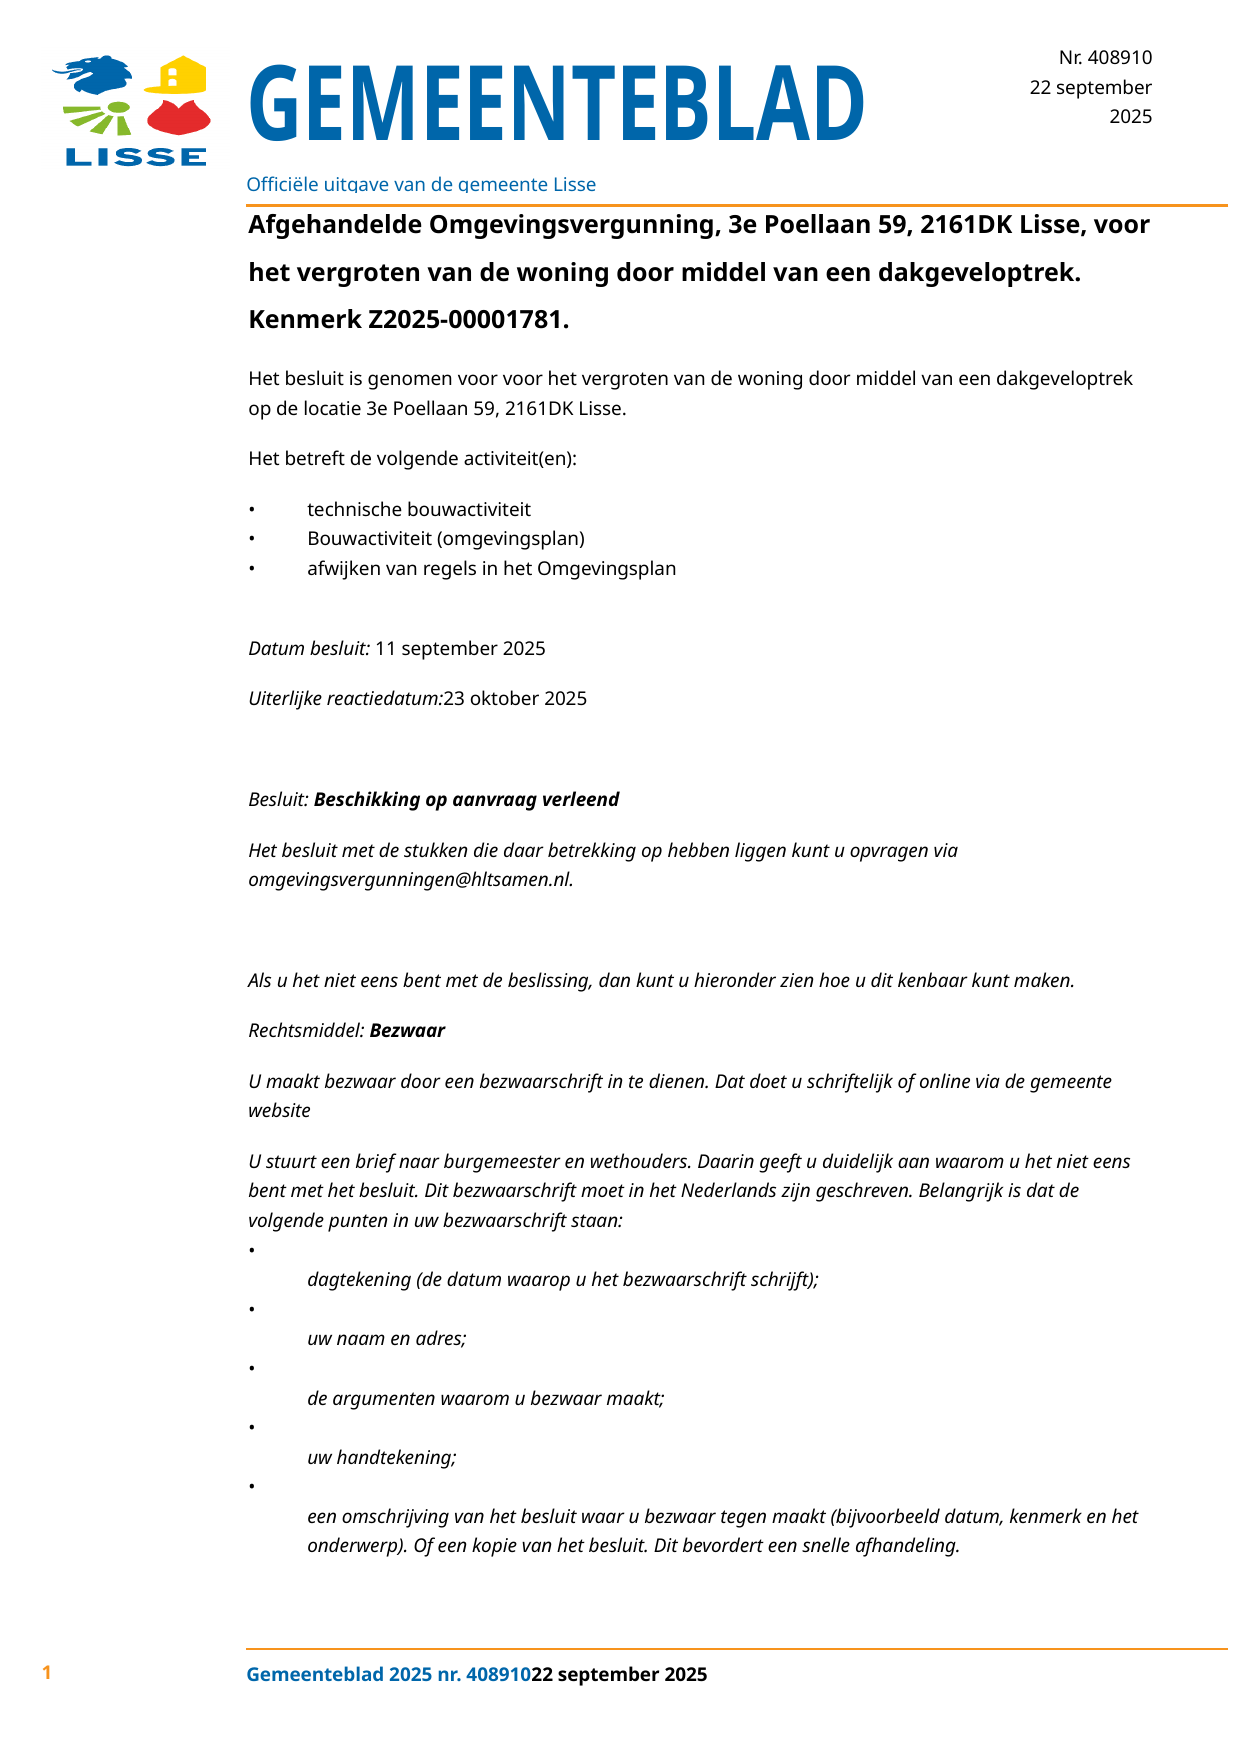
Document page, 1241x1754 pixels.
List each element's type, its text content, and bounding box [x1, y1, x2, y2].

text Afgehandelde Omgevingsvergunning, 3e Poellaan 59, 2161DK Lisse, voor het vergroten van de woning door middel van een dakgeveloptrek. Kenmerk Z2025-00001781. [248, 207, 1152, 336]
list uw handtekening; [248, 1444, 1152, 1469]
text Uiterlijke reactiedatum:23 oktober 2025 [248, 686, 1152, 711]
list een omschrijving van het besluit waar u bezwaar tegen maakt (bijvoorbeeld datum, kenmerk en het onderwerp). Of een kopie van het besluit. Dit bevordert een snelle afhandeling. [248, 1503, 1152, 1558]
text Het besluit is genomen voor voor het vergroten van de woning door middel van een dakgeveloptrek op de locatie 3e Poellaan 59, 2161DK Lisse. [248, 366, 1152, 421]
list de argumenten waarom u bezwaar maakt; [248, 1385, 1152, 1410]
text Het betreft de volgende activiteit(en): [248, 446, 1152, 471]
text Besluit: Beschikking op aanvraag verleend [248, 786, 1152, 812]
text U stuurt een brief naar burgemeester en wethouders. Daarin geeft u duidelijk aan waarom u het niet eens bent met het besluit. Dit bezwaarschrift moet in het Nederlands zijn geschreven. Belangrijk is dat de volgende punten in uw bezwaarschrift staan: [248, 1148, 1152, 1233]
list dagtekening (de datum waarop u het bezwaarschrift schrijft); [248, 1266, 1152, 1292]
list uw naam en adres; [248, 1326, 1152, 1351]
list afwijken van regels in het Omgevingsplan [248, 555, 1152, 581]
text Datum besluit: 11 september 2025 [248, 635, 1152, 661]
text Rechtsmiddel: Bezwaar [248, 1018, 1152, 1043]
text Als u het niet eens bent met de beslissing, dan kunt u hieronder zien hoe u dit kenbaar kunt maken. [248, 967, 1152, 993]
picture [41, 47, 231, 172]
text U maakt bezwaar door een bezwaarschrift in te dienen. Dat doet u schriftelijk of online via de gemeente website [248, 1068, 1152, 1123]
list technische bouwactiviteit [248, 496, 1152, 522]
list Bouwactiviteit (omgevingsplan) [248, 526, 1152, 551]
text Het besluit met de stukken die daar betrekking op hebben liggen kunt u opvragen via omgevingsvergunningen@hltsamen.nl. [248, 837, 1152, 892]
